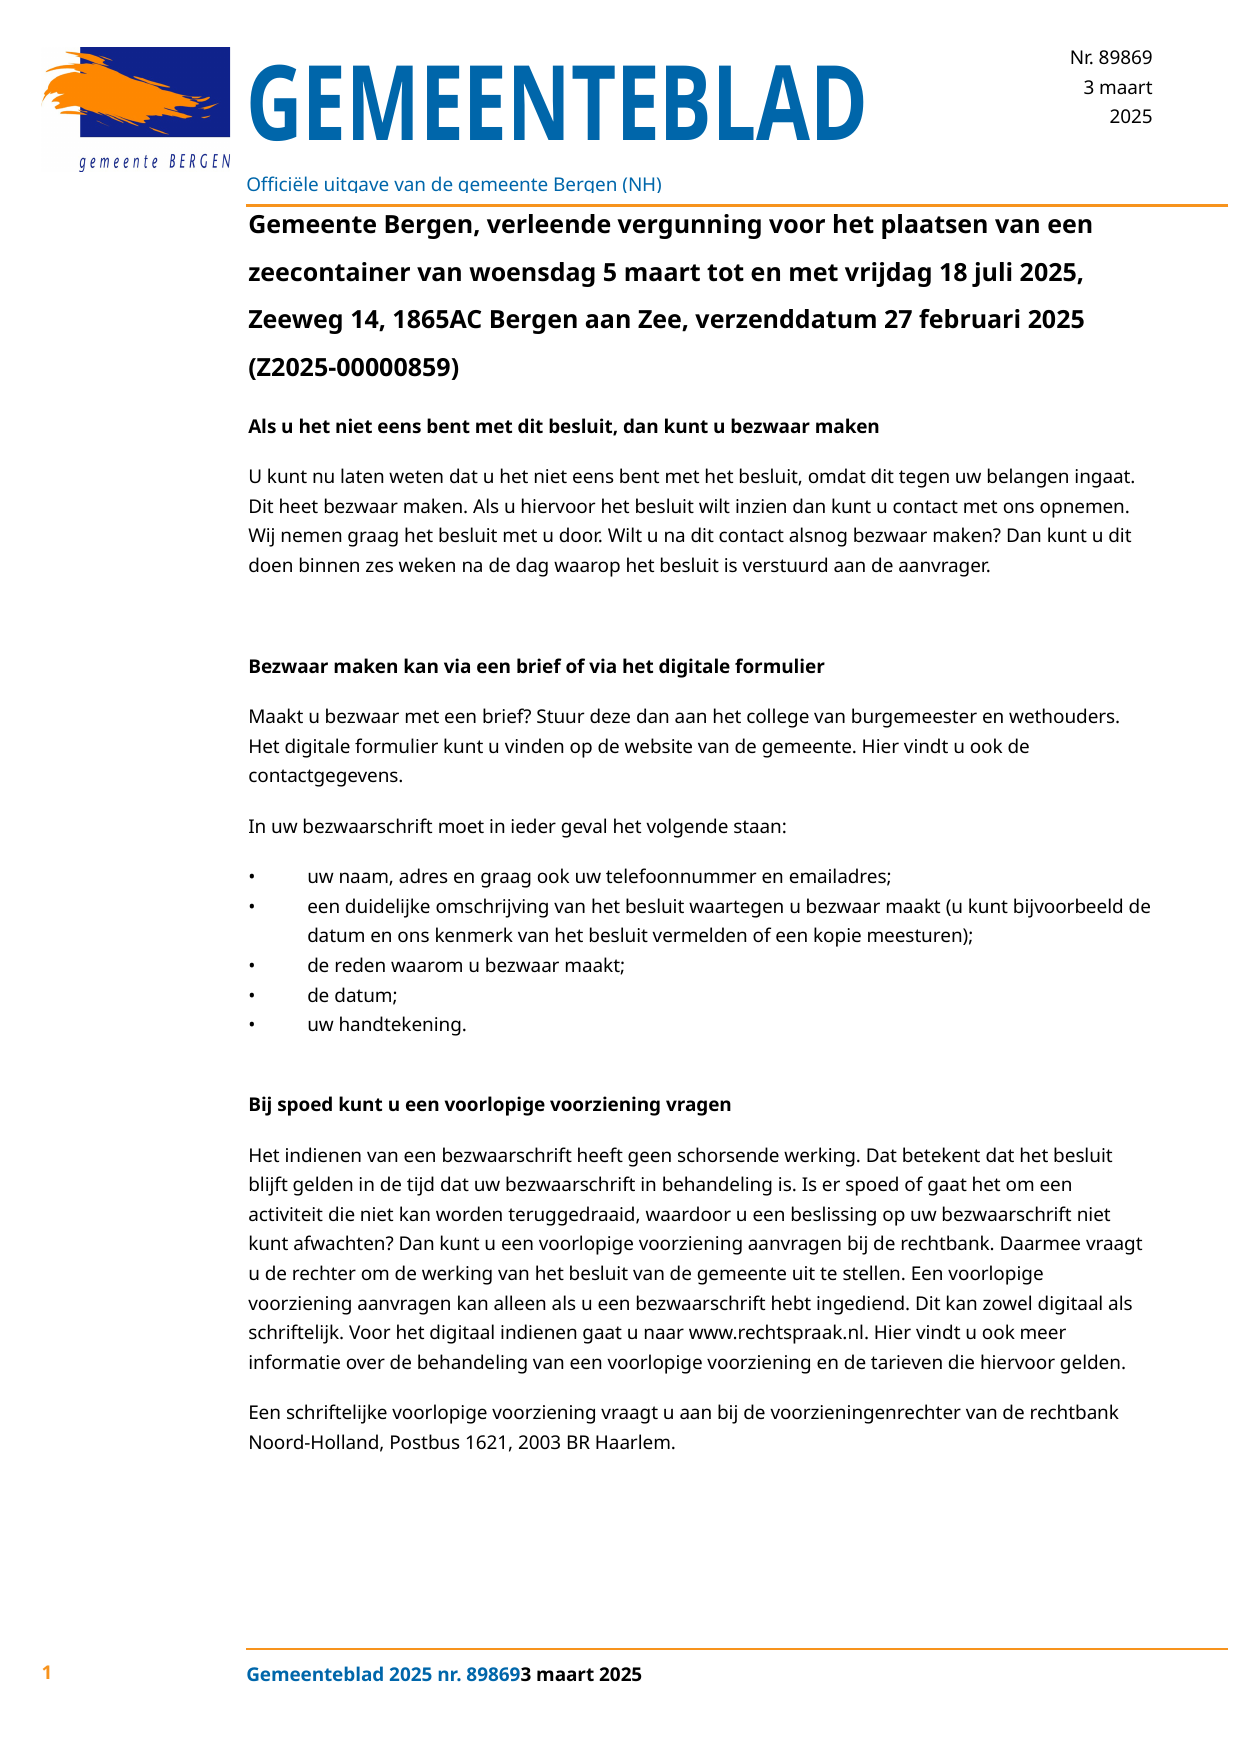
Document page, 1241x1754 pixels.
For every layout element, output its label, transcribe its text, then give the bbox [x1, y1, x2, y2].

list de datum; [248, 982, 1152, 1008]
list uw naam, adres en graag ook uw telefoonnummer en emailadres; [248, 863, 1152, 889]
text Het indienen van een bezwaarschrift heeft geen schorsende werking. Dat betekent dat het besluit blijft gelden in de tijd dat uw bezwaarschrift in behandeling is. Is er spoed of gaat het om een activiteit die niet kan worden teruggedraaid, waardoor u een beslissing op uw bezwaarschrift niet kunt afwachten? Dan kunt u een voorlopige voorziening aanvragen bij de rechtbank. Daarmee vraagt u de rechter om de werking van het besluit van de gemeente uit te stellen. Een voorlopige voorziening aanvragen kan alleen als u een bezwaarschrift hebt ingediend. Dit kan zowel digitaal als schriftelijk. Voor het digitaal indienen gaat u naar www.rechtspraak.nl. Hier vindt u ook meer informatie over de behandeling van een voorlopige voorziening en de tarieven die hiervoor gelden. [248, 1142, 1152, 1375]
text Bij spoed kunt u een voorlopige voorziening vragen [248, 1091, 1152, 1117]
text Gemeente Bergen, verleende vergunning voor het plaatsen van een zeecontainer van woensdag 5 maart tot en met vrijdag 18 juli 2025, Zeeweg 14, 1865AC Bergen aan Zee, verzenddatum 27 februari 2025 (Z2025-00000859) [248, 207, 1152, 384]
list uw handtekening. [248, 1011, 1152, 1037]
text In uw bezwaarschrift moet in ieder geval het volgende staan: [248, 813, 1152, 839]
text Een schriftelijke voorlopige voorziening vraagt u aan bij de voorzieningenrechter van de rechtbank Noord-Holland, Postbus 1621, 2003 BR Haarlem. [248, 1399, 1152, 1455]
text U kunt nu laten weten dat u het niet eens bent met het besluit, omdat dit tegen uw belangen ingaat. Dit heet bezwaar maken. Als u hiervoor het besluit wilt inzien dan kunt u contact met ons opnemen. Wij nemen graag het besluit met u door. Wilt u na dit contact alsnog bezwaar maken? Dan kunt u dit doen binnen zes weken na de dag waarop het besluit is verstuurd aan de aanvrager. [248, 463, 1152, 578]
list een duidelijke omschrijving van het besluit waartegen u bezwaar maakt (u kunt bijvoorbeeld de datum en ons kenmerk van het besluit vermelden of een kopie meesturen); [248, 893, 1152, 948]
text Bezwaar maken kan via een brief of via het digitale formulier [248, 653, 1152, 679]
list de reden waarom u bezwaar maakt; [248, 952, 1152, 978]
text Maakt u bezwaar met een brief? Stuur deze dan aan het college van burgemeester en wethouders. Het digitale formulier kunt u vinden op de website van de gemeente. Hier vindt u ook de contactgegevens. [248, 703, 1152, 788]
picture [41, 47, 231, 172]
text Als u het niet eens bent met dit besluit, dan kunt u bezwaar maken [248, 413, 1152, 439]
